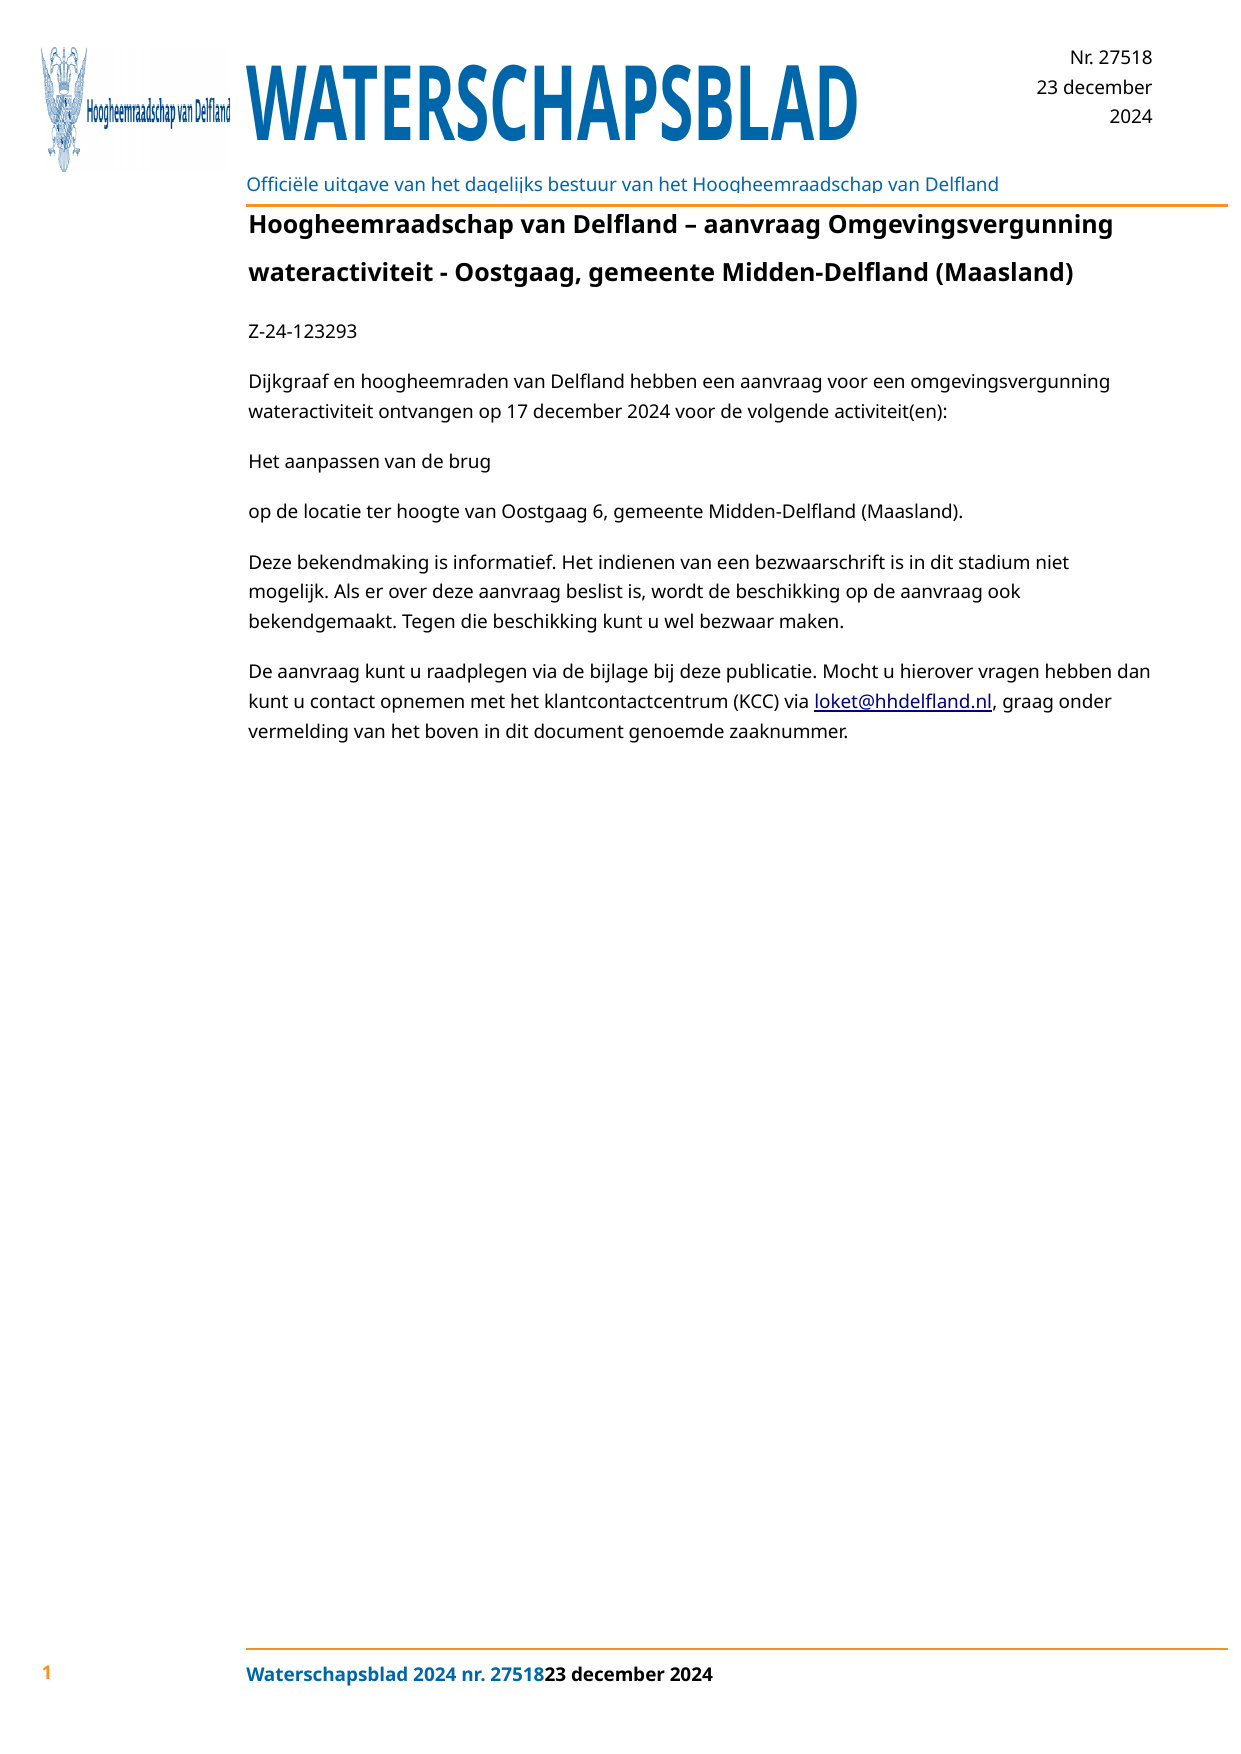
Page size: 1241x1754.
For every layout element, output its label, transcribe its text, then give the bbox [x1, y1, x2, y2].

text op de locatie ter hoogte van Oostgaag 6, gemeente Midden-Delfland (Maasland). [248, 499, 1152, 524]
text Deze bekendmaking is informatief. Het indienen van een bezwaarschrift is in dit stadium niet mogelijk. Als er over deze aanvraag beslist is, wordt de beschikking op de aanvraag ook bekendgemaakt. Tegen die beschikking kunt u wel bezwaar maken. [248, 549, 1152, 634]
picture [41, 47, 231, 172]
text Hoogheemraadschap van Delfland – aanvraag Omgevingsvergunning wateractiviteit - Oostgaag, gemeente Midden-Delfland (Maasland) [248, 207, 1152, 288]
text Z-24-123293 [248, 318, 1152, 344]
text De aanvraag kunt u raadplegen via de bijlage bij deze publicatie. Mocht u hierover vragen hebben dan kunt u contact opnemen met het klantcontactcentrum (KCC) via loket@hhdelfland.nl, graag onder vermelding van het boven in dit document genoemde zaaknummer. [248, 659, 1152, 744]
text Het aanpassen van de brug [248, 448, 1152, 474]
text Dijkgraaf en hoogheemraden van Delfland hebben een aanvraag voor een omgevingsvergunning wateractiviteit ontvangen op 17 december 2024 voor de volgende activiteit(en): [248, 368, 1152, 424]
